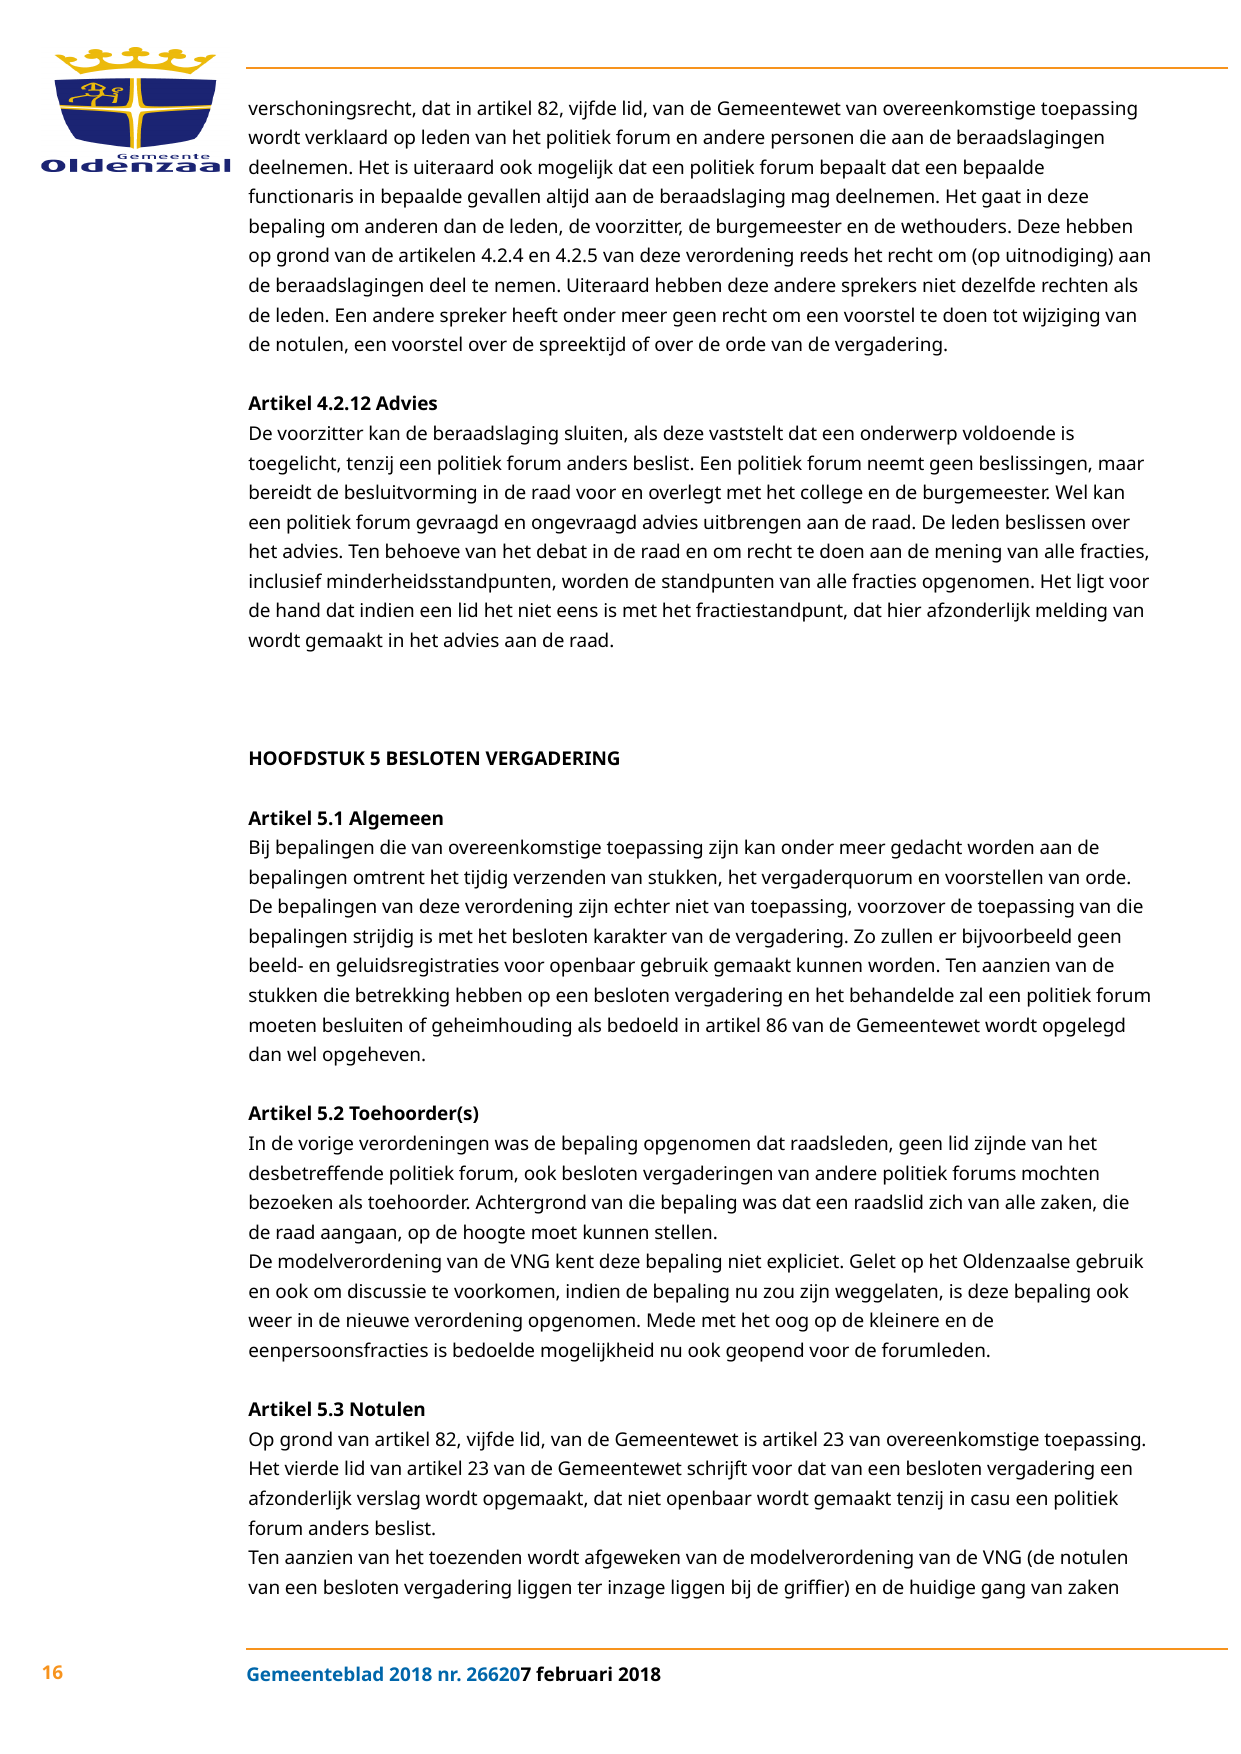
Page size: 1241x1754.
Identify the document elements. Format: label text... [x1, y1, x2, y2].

text Artikel 5.2 Toehoorder(s) [248, 1101, 1152, 1126]
text Artikel 5.1 Algemeen [248, 805, 1152, 831]
text De modelverordening van de VNG kent deze bepaling niet expliciet. Gelet op het Oldenzaalse gebruik en ook om discussie te voorkomen, indien de bepaling nu zou zijn weggelaten, is deze bepaling ook weer in de nieuwe verordening opgenomen. Mede met het oog op de kleinere en de eenpersoonsfracties is bedoelde mogelijkheid nu ook geopend voor de forumleden. [248, 1248, 1152, 1363]
text Bij bepalingen die van overeenkomstige toepassing zijn kan onder meer gedacht worden aan de bepalingen omtrent het tijdig verzenden van stukken, het vergaderquorum en voorstellen van orde. De bepalingen van deze verordening zijn echter niet van toepassing, voorzover de toepassing van die bepalingen strijdig is met het besloten karakter van de vergadering. Zo zullen er bijvoorbeeld geen beeld- en geluidsregistraties voor openbaar gebruik gemaakt kunnen worden. Ten aanzien van de stukken die betrekking hebben op een besloten vergadering en het behandelde zal een politiek forum moeten besluiten of geheimhouding als bedoeld in artikel 86 van de Gemeentewet wordt opgelegd dan wel opgeheven. [248, 834, 1152, 1067]
text Artikel 5.3 Notulen [248, 1396, 1152, 1422]
text De voorzitter kan de beraadslaging sluiten, als deze vaststelt dat een onderwerp voldoende is toegelicht, tenzij een politiek forum anders beslist. Een politiek forum neemt geen beslissingen, maar bereidt de besluitvorming in de raad voor en overlegt met het college en de burgemeester. Wel kan een politiek forum gevraagd en ongevraagd advies uitbrengen aan de raad. De leden beslissen over het advies. Ten behoeve van het debat in de raad en om recht te doen aan de mening van alle fracties, inclusief minderheidsstandpunten, worden de standpunten van alle fracties opgenomen. Het ligt voor de hand dat indien een lid het niet eens is met het fractiestandpunt, dat hier afzonderlijk melding van wordt gemaakt in het advies aan de raad. [248, 420, 1152, 653]
text In de vorige verordeningen was de bepaling opgenomen dat raadsleden, geen lid zijnde van het desbetreffende politiek forum, ook besloten vergaderingen van andere politiek forums mochten bezoeken als toehoorder. Achtergrond van die bepaling was dat een raadslid zich van alle zaken, die de raad aangaan, op de hoogte moet kunnen stellen. [248, 1130, 1152, 1245]
text HOOFDSTUK 5 BESLOTEN VERGADERING [248, 746, 1152, 771]
text Artikel 4.2.12 Advies [248, 391, 1152, 416]
text verschoningsrecht, dat in artikel 82, vijfde lid, van de Gemeentewet van overeenkomstige toepassing wordt verklaard op leden van het politiek forum en andere personen die aan de beraadslagingen deelnemen. Het is uiteraard ook mogelijk dat een politiek forum bepaalt dat een bepaalde functionaris in bepaalde gevallen altijd aan de beraadslaging mag deelnemen. Het gaat in deze bepaling om anderen dan de leden, de voorzitter, de burgemeester en de wethouders. Deze hebben op grond van de artikelen 4.2.4 en 4.2.5 van deze verordening reeds het recht om (op uitnodiging) aan de beraadslagingen deel te nemen. Uiteraard hebben deze andere sprekers niet dezelfde rechten als de leden. Een andere spreker heeft onder meer geen recht om een voorstel te doen tot wijziging van de notulen, een voorstel over de spreektijd of over de orde van de vergadering. [248, 95, 1152, 357]
text Ten aanzien van het toezenden wordt afgeweken van de modelverordening van de VNG (de notulen van een besloten vergadering liggen ter inzage liggen bij de griffier) en de huidige gang van zaken [248, 1544, 1152, 1600]
text Op grond van artikel 82, vijfde lid, van de Gemeentewet is artikel 23 van overeenkomstige toepassing. Het vierde lid van artikel 23 van de Gemeentewet schrijft voor dat van een besloten vergadering een afzonderlijk verslag wordt opgemaakt, dat niet openbaar wordt gemaakt tenzij in casu een politiek forum anders beslist. [248, 1426, 1152, 1541]
picture [41, 47, 231, 172]
